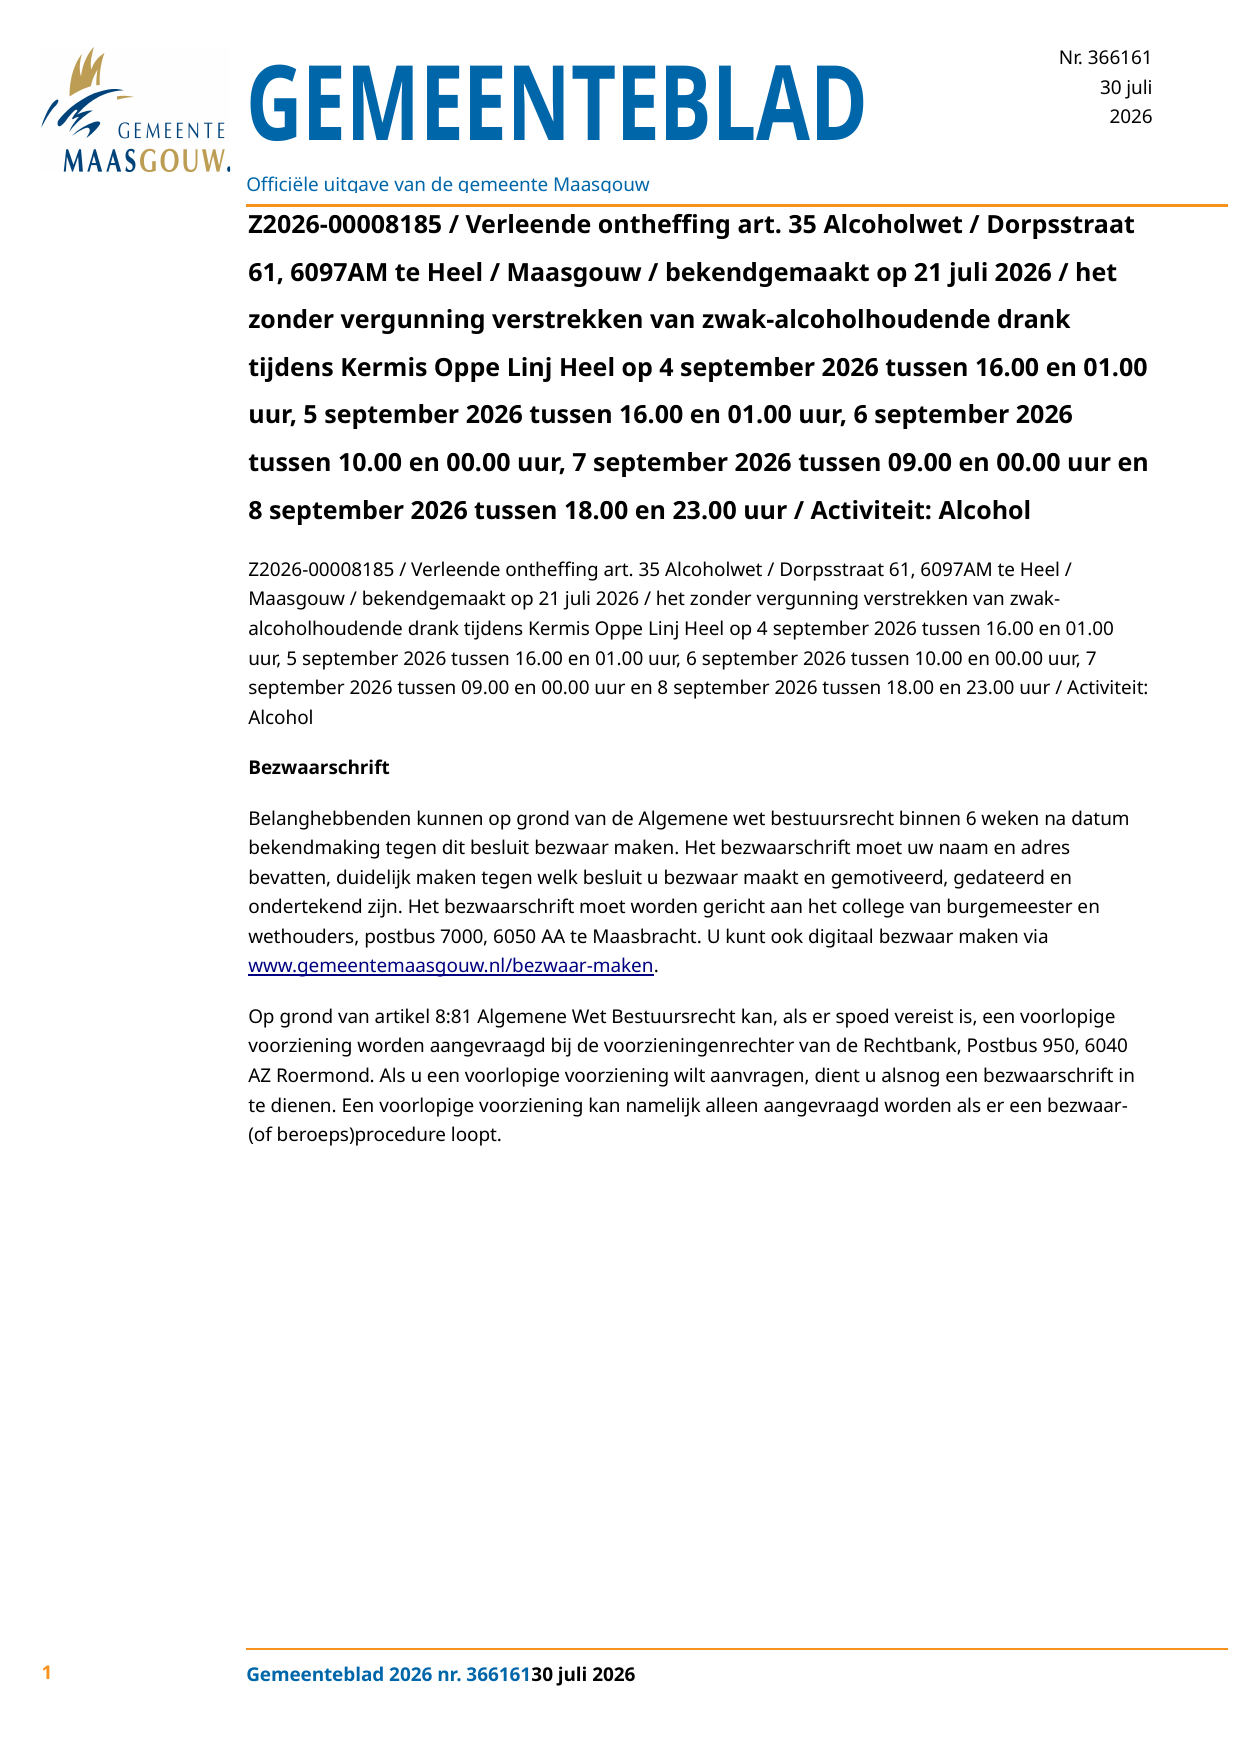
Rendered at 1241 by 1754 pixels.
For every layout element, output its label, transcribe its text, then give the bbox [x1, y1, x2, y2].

text Z2026-00008185 / Verleende ontheffing art. 35 Alcoholwet / Dorpsstraat 61, 6097AM te Heel / Maasgouw / bekendgemaakt op 21 juli 2026 / het zonder vergunning verstrekken van zwak-alcoholhoudende drank tijdens Kermis Oppe Linj Heel op 4 september 2026 tussen 16.00 en 01.00 uur, 5 september 2026 tussen 16.00 en 01.00 uur, 6 september 2026 tussen 10.00 en 00.00 uur, 7 september 2026 tussen 09.00 en 00.00 uur en 8 september 2026 tussen 18.00 en 23.00 uur / Activiteit: Alcohol [248, 207, 1152, 526]
text Op grond van artikel 8:81 Algemene Wet Bestuursrecht kan, als er spoed vereist is, een voorlopige voorziening worden aangevraagd bij de voorzieningenrechter van de Rechtbank, Postbus 950, 6040 AZ Roermond. Als u een voorlopige voorziening wilt aanvragen, dient u alsnog een bezwaarschrift in te dienen. Een voorlopige voorziening kan namelijk alleen aangevraagd worden als er een bezwaar- (of beroeps)procedure loopt. [248, 1003, 1152, 1147]
text Z2026-00008185 / Verleende ontheffing art. 35 Alcoholwet / Dorpsstraat 61, 6097AM te Heel / Maasgouw / bekendgemaakt op 21 juli 2026 / het zonder vergunning verstrekken van zwak-alcoholhoudende drank tijdens Kermis Oppe Linj Heel op 4 september 2026 tussen 16.00 en 01.00 uur, 5 september 2026 tussen 16.00 en 01.00 uur, 6 september 2026 tussen 10.00 en 00.00 uur, 7 september 2026 tussen 09.00 en 00.00 uur en 8 september 2026 tussen 18.00 en 23.00 uur / Activiteit: Alcohol [248, 556, 1152, 729]
text Bezwaarschrift [248, 754, 1152, 780]
picture [41, 47, 231, 172]
text Belanghebbenden kunnen op grond van de Algemene wet bestuursrecht binnen 6 weken na datum bekendmaking tegen dit besluit bezwaar maken. Het bezwaarschrift moet uw naam en adres bevatten, duidelijk maken tegen welk besluit u bezwaar maakt en gemotiveerd, gedateerd en ondertekend zijn. Het bezwaarschrift moet worden gericht aan het college van burgemeester en wethouders, postbus 7000, 6050 AA te Maasbracht. U kunt ook digitaal bezwaar maken via www.gemeentemaasgouw.nl/bezwaar-maken. [248, 805, 1152, 978]
